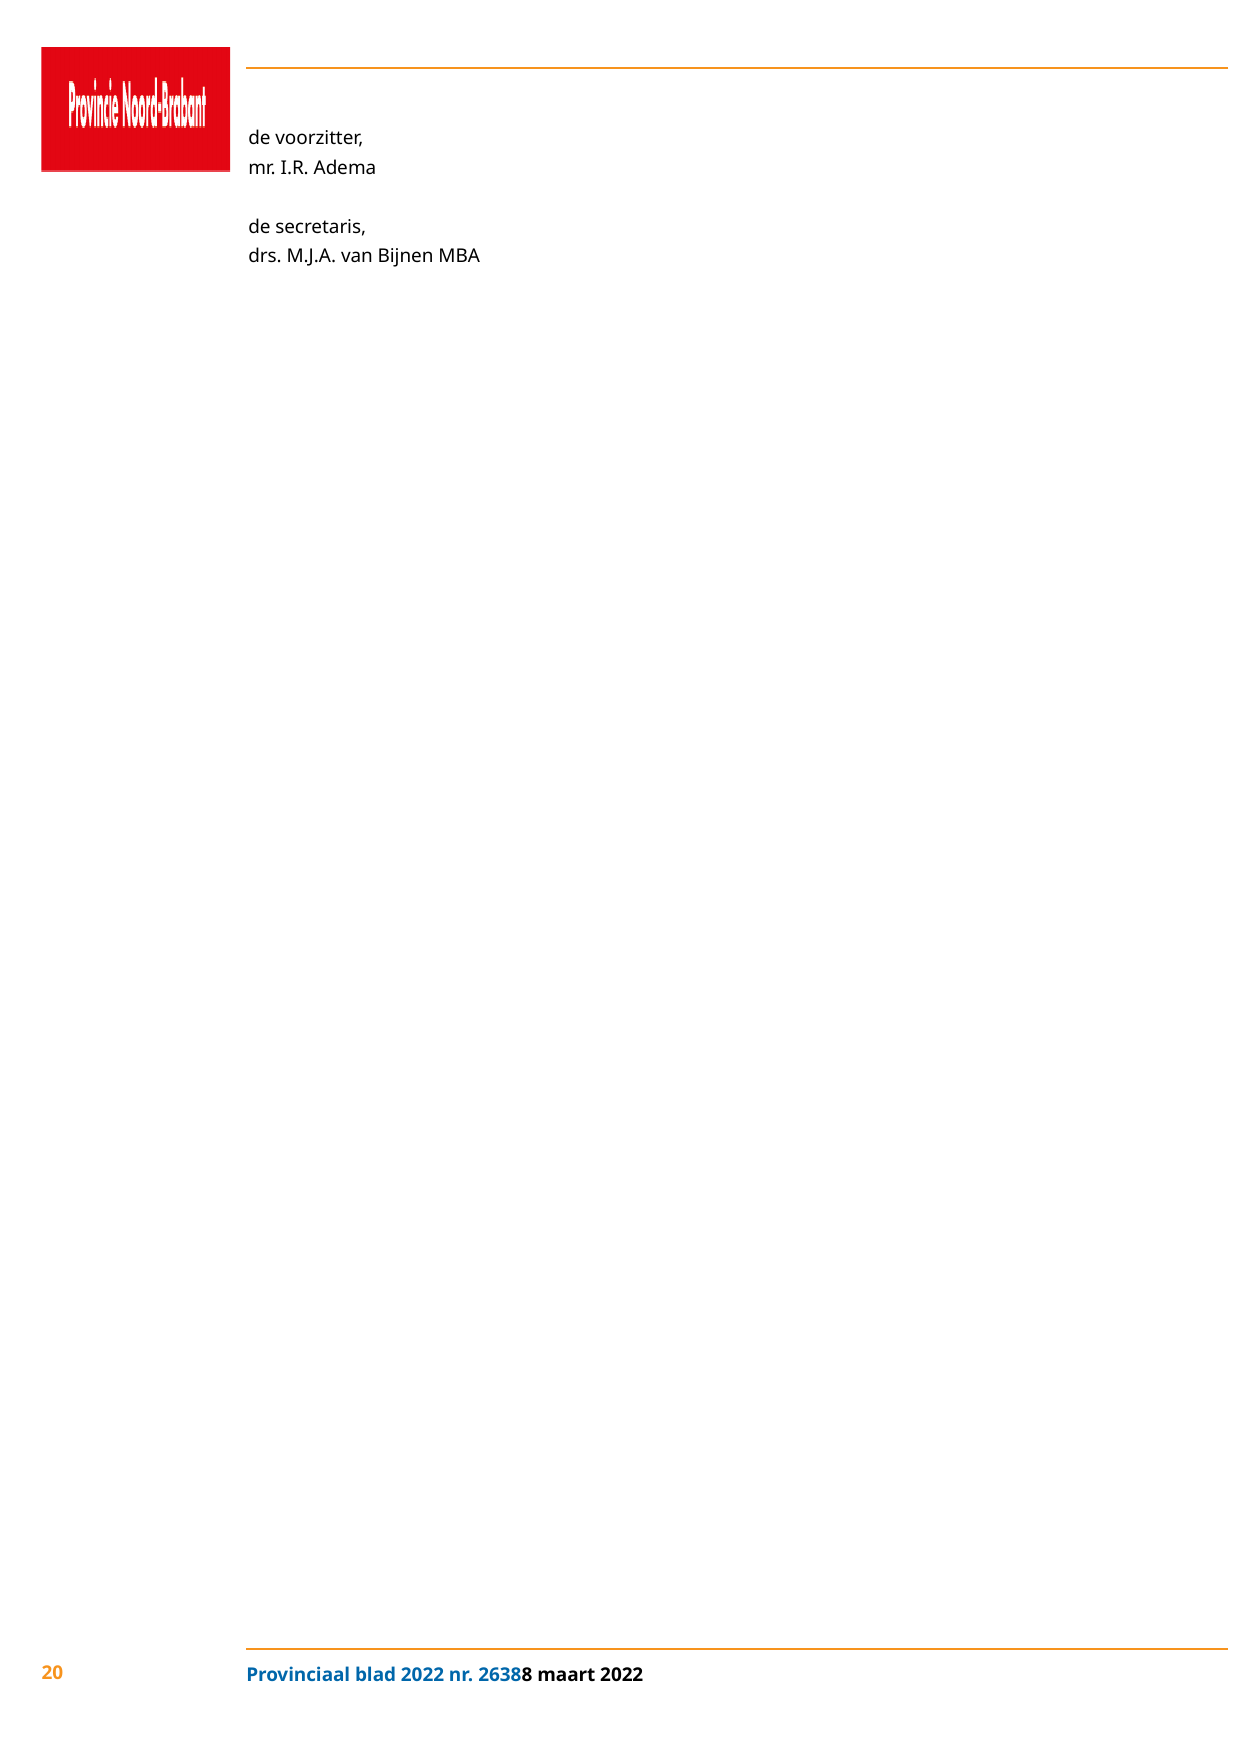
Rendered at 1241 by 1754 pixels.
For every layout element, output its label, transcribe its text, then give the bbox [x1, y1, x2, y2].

text drs. M.J.A. van Bijnen MBA [248, 243, 1152, 268]
text de voorzitter, [248, 124, 1152, 150]
text de secretaris, [248, 213, 1152, 239]
text mr. I.R. Adema [248, 154, 1152, 180]
picture [41, 47, 231, 172]
